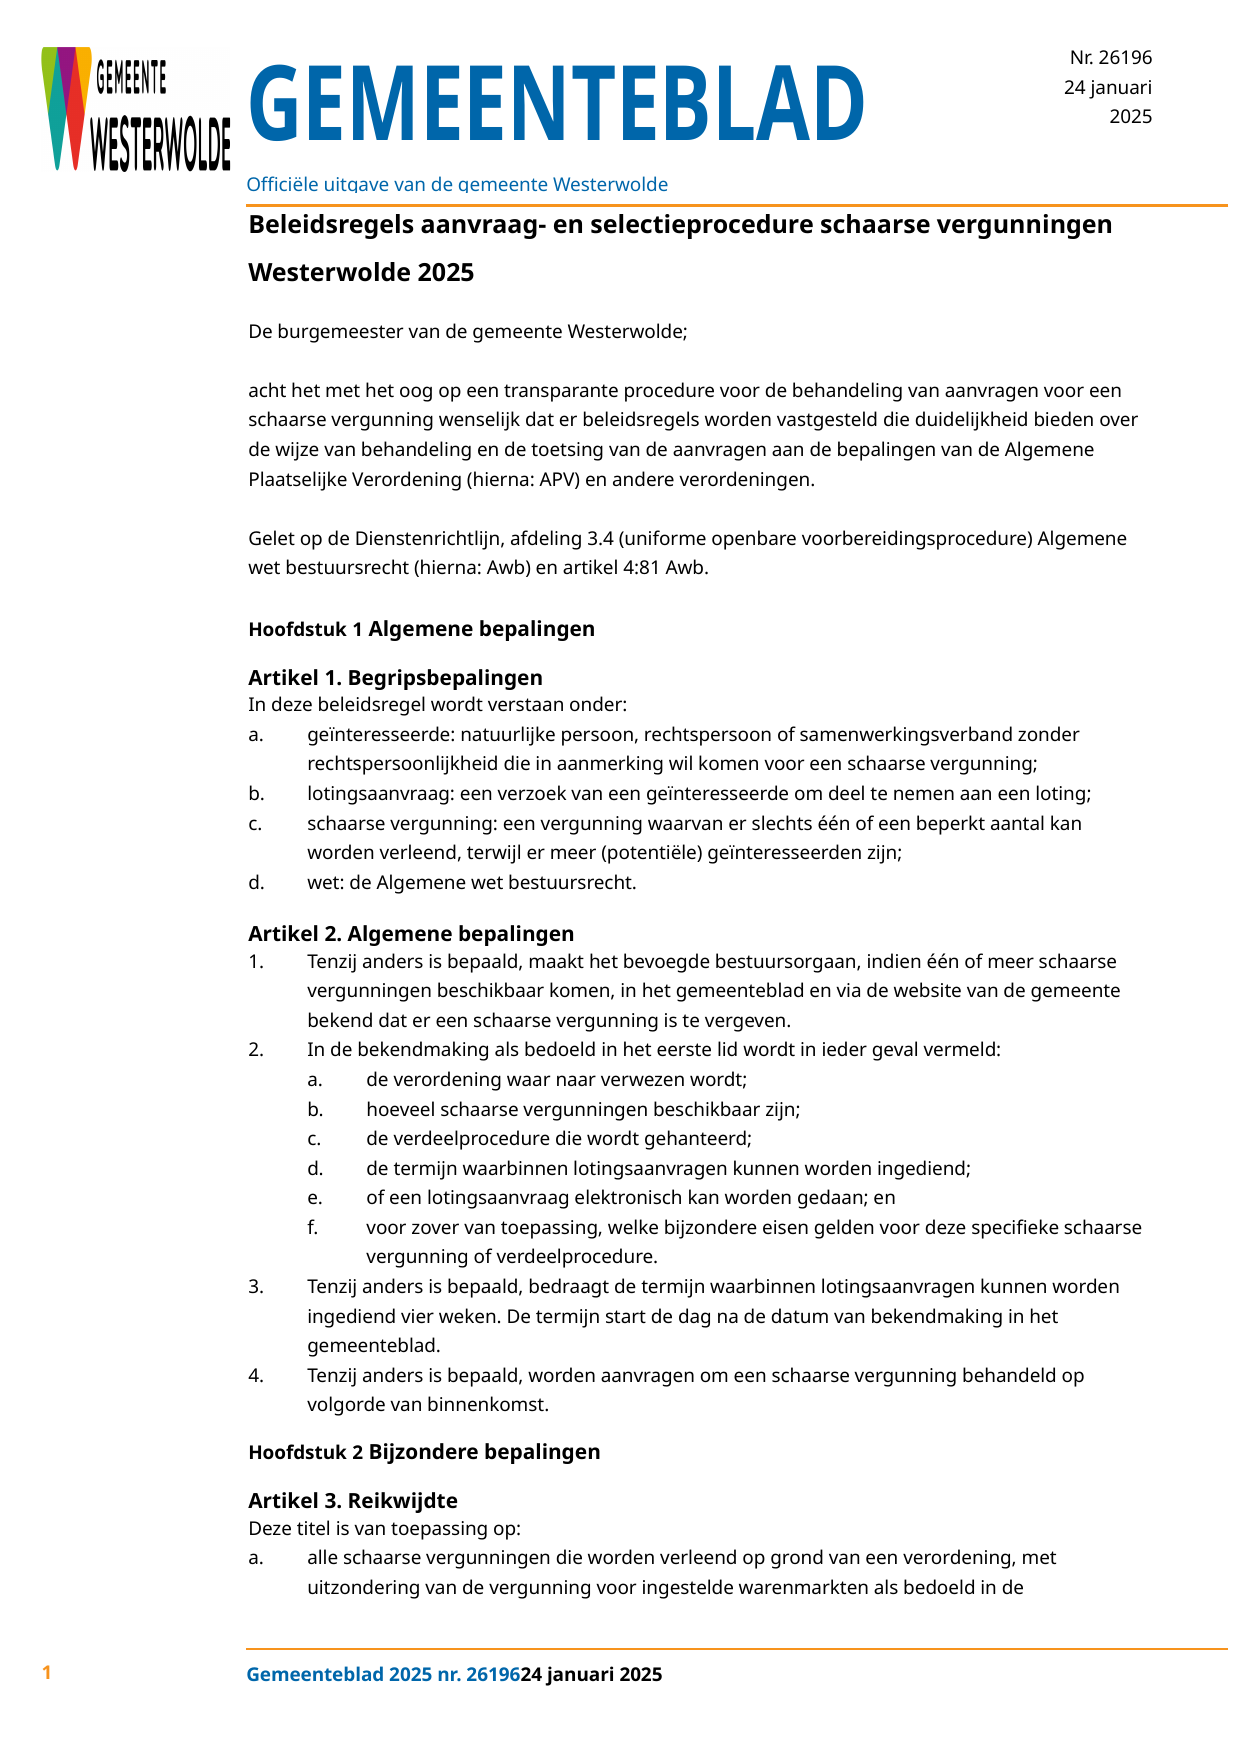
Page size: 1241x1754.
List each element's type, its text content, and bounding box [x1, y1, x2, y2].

picture [41, 47, 231, 172]
text Deze titel is van toepassing op: [248, 1515, 1152, 1541]
list de termijn waarbinnen lotingsaanvragen kunnen worden ingediend; [307, 1155, 1152, 1181]
list wet: de Algemene wet bestuursrecht. [248, 869, 1152, 895]
text Artikel 1. Begripsbepalingen [248, 663, 1152, 691]
list de verdeelprocedure die wordt gehanteerd; [307, 1125, 1152, 1151]
list Tenzij anders is bepaald, worden aanvragen om een schaarse vergunning behandeld op volgorde van binnenkomst. [248, 1362, 1152, 1417]
list of een lotingsaanvraag elektronisch kan worden gedaan; en [307, 1184, 1152, 1210]
list In de bekendmaking als bedoeld in het eerste lid wordt in ieder geval vermeld: [248, 1037, 1152, 1062]
text Hoofdstuk 2 Bijzondere bepalingen [248, 1437, 1152, 1466]
text acht het met het oog op een transparante procedure voor de behandeling van aanvragen voor een schaarse vergunning wenselijk dat er beleidsregels worden vastgesteld die duidelijkheid bieden over de wijze van behandeling en de toetsing van de aanvragen aan de bepalingen van de Algemene Plaatselijke Verordening (hierna: APV) en andere verordeningen. [248, 377, 1152, 492]
list alle schaarse vergunningen die worden verleend op grond van een verordening, met uitzondering van de vergunning voor ingestelde warenmarkten als bedoeld in de [248, 1544, 1152, 1600]
list Tenzij anders is bepaald, maakt het bevoegde bestuursorgaan, indien één of meer schaarse vergunningen beschikbaar komen, in het gemeenteblad en via de website van de gemeente bekend dat er een schaarse vergunning is te vergeven. [248, 948, 1152, 1033]
list Tenzij anders is bepaald, bedraagt de termijn waarbinnen lotingsaanvragen kunnen worden ingediend vier weken. De termijn start de dag na de datum van bekendmaking in het gemeenteblad. [248, 1273, 1152, 1358]
text Hoofdstuk 1 Algemene bepalingen [248, 614, 1152, 642]
list voor zover van toepassing, welke bijzondere eisen gelden voor deze specifieke schaarse vergunning of verdeelprocedure. [307, 1214, 1152, 1269]
list hoeveel schaarse vergunningen beschikbaar zijn; [307, 1096, 1152, 1121]
text Artikel 2. Algemene bepalingen [248, 919, 1152, 948]
list de verordening waar naar verwezen wordt; [307, 1066, 1152, 1092]
text De burgemeester van de gemeente Westerwolde; [248, 318, 1152, 344]
text Gelet op de Dienstenrichtlijn, afdeling 3.4 (uniforme openbare voorbereidingsprocedure) Algemene wet bestuursrecht (hierna: Awb) en artikel 4:81 Awb. [248, 525, 1152, 580]
list geïnteresseerde: natuurlijke persoon, rechtspersoon of samenwerkingsverband zonder rechtspersoonlijkheid die in aanmerking wil komen voor een schaarse vergunning; [248, 721, 1152, 776]
text In deze beleidsregel wordt verstaan onder: [248, 691, 1152, 717]
text Beleidsregels aanvraag- en selectieprocedure schaarse vergunningen Westerwolde 2025 [248, 207, 1152, 288]
list lotingsaanvraag: een verzoek van een geïnteresseerde om deel te nemen aan een loting; [248, 780, 1152, 806]
list schaarse vergunning: een vergunning waarvan er slechts één of een beperkt aantal kan worden verleend, terwijl er meer (potentiële) geïnteresseerden zijn; [248, 810, 1152, 865]
text Artikel 3. Reikwijdte [248, 1486, 1152, 1515]
